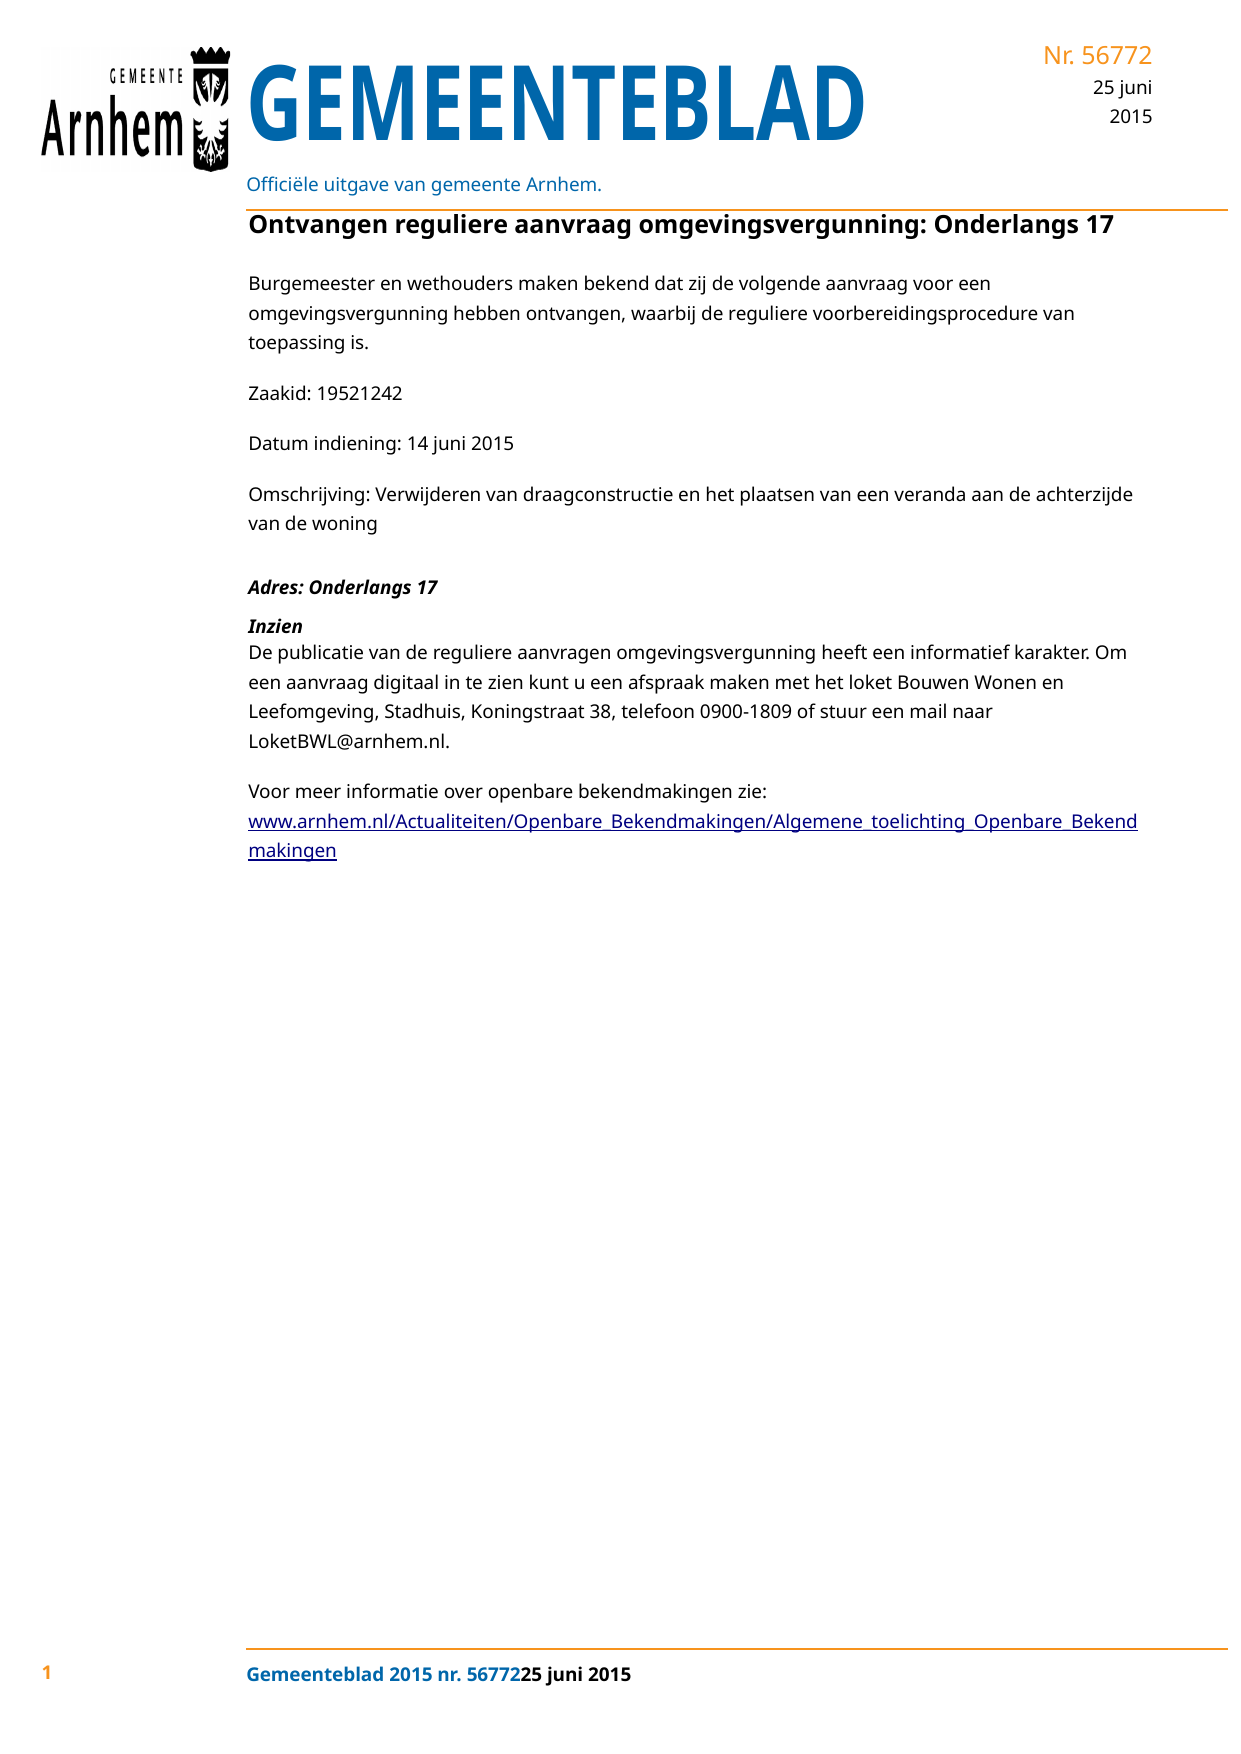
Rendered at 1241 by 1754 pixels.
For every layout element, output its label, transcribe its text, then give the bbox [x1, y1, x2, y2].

text Datum indiening: 14 juni 2015 [248, 430, 1152, 456]
text Ontvangen reguliere aanvraag omgevingsvergunning: Onderlangs 17 [248, 211, 1152, 241]
text Omschrijving: Verwijderen van draagconstructie en het plaatsen van een veranda aan de achterzijde van de woning [248, 481, 1152, 536]
text De publicatie van de reguliere aanvragen omgevingsvergunning heeft een informatief karakter. Om een aanvraag digitaal in te zien kunt u een afspraak maken met het loket Bouwen Wonen en Leefomgeving, Stadhuis, Koningstraat 38, telefoon 0900-1809 of stuur een mail naar LoketBWL@arnhem.nl. [248, 639, 1152, 754]
text Inzien [248, 613, 1152, 639]
text Zaakid: 19521242 [248, 380, 1152, 406]
text Voor meer informatie over openbare bekendmakingen zie: www.arnhem.nl/Actualiteiten/Openbare_Bekendmakingen/Algemene_toelichting_Openbare_Bekendmakingen [248, 778, 1152, 863]
text Adres: Onderlangs 17 [248, 574, 1152, 600]
picture [41, 47, 231, 172]
text Burgemeester en wethouders maken bekend dat zij de volgende aanvraag voor een omgevingsvergunning hebben ontvangen, waarbij de reguliere voorbereidingsprocedure van toepassing is. [248, 270, 1152, 355]
